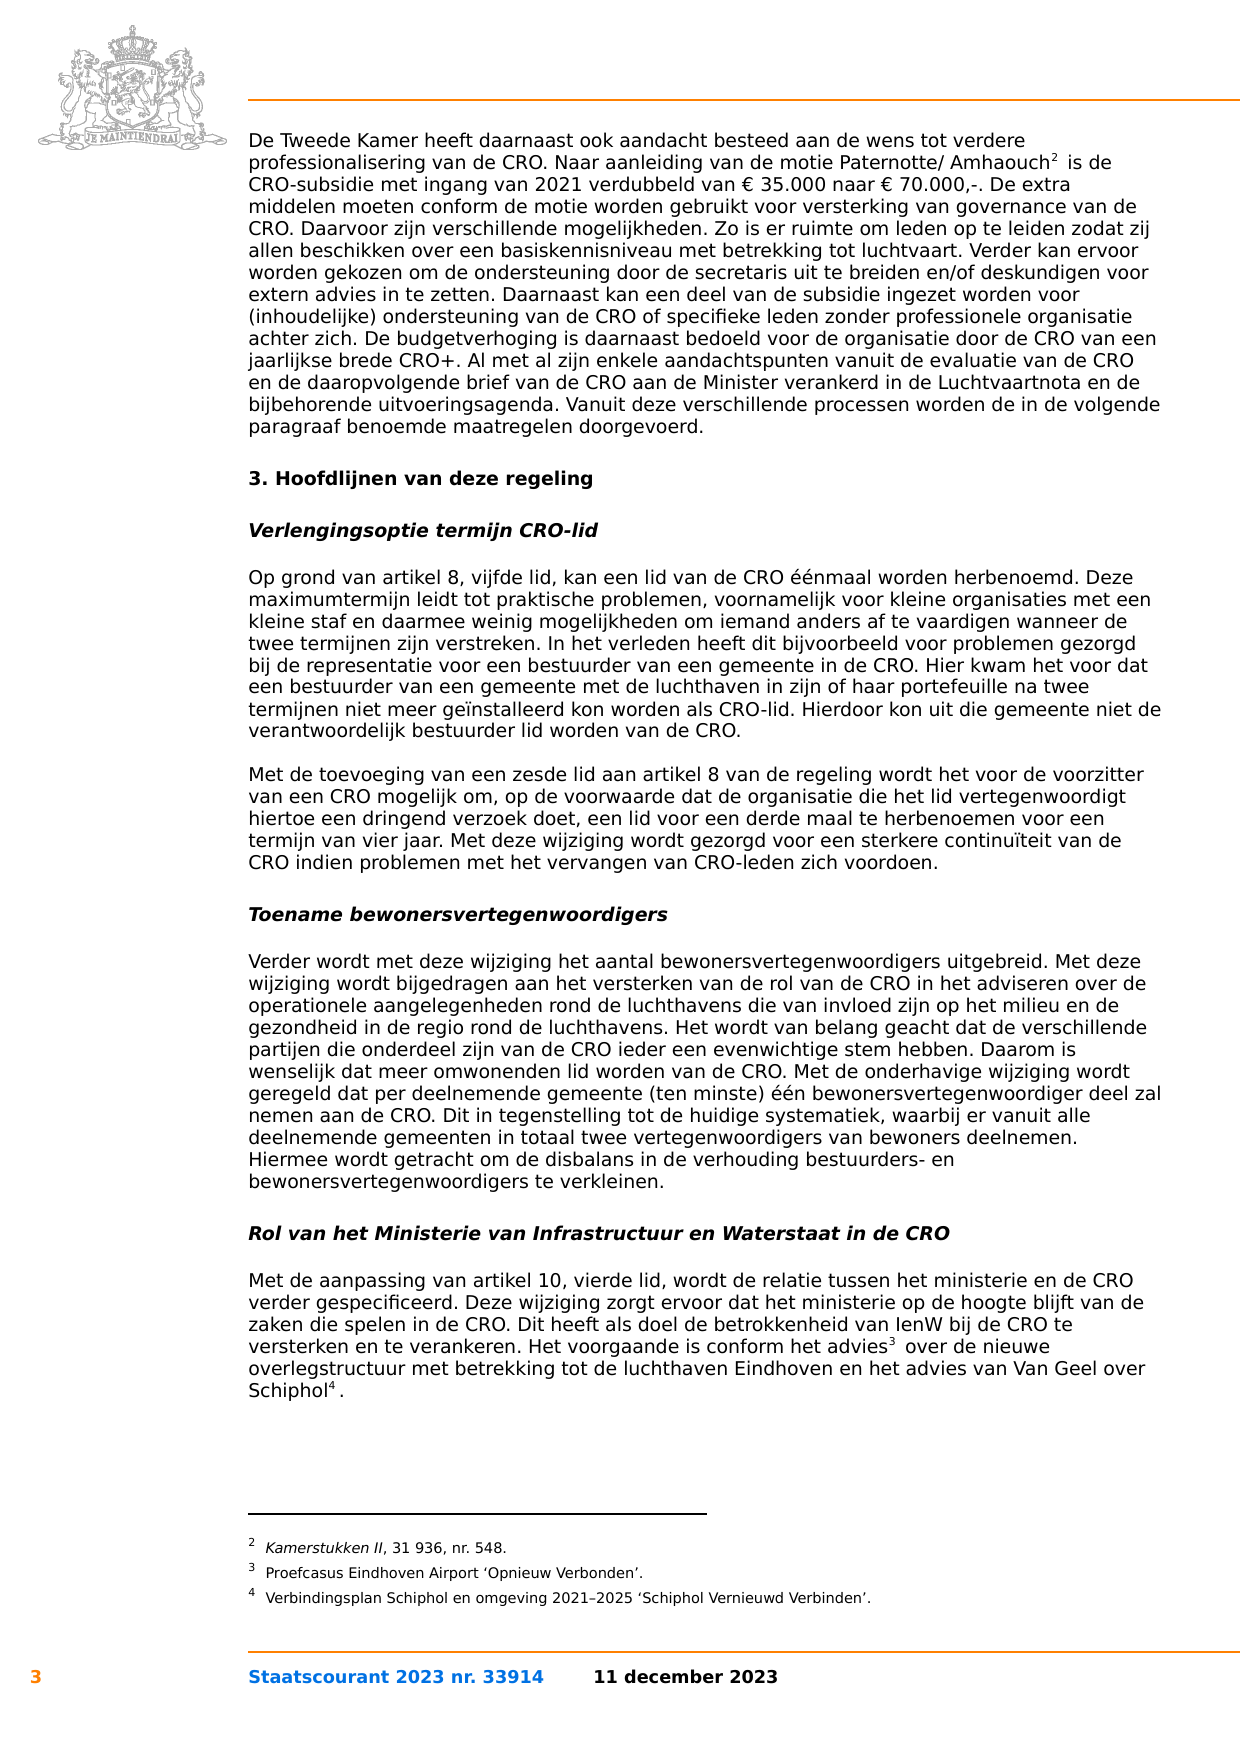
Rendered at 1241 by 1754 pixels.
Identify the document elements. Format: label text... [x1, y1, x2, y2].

text Verbindingsplan Schiphol en omgeving 2021–2025 ‘Schiphol Vernieuwd Verbinden’. [248, 1586, 1163, 1608]
text Met de toevoeging van een zesde lid aan artikel 8 van de regeling wordt het voor de voorzitter van een CRO mogelijk om, op de voorwaarde dat de organisatie die het lid vertegenwoordigt hiertoe een dringend verzoek doet, een lid voor een derde maal te herbenoemen voor een termijn van vier jaar. Met deze wijziging wordt gezorgd voor een sterkere continuïteit van de CRO indien problemen met het vervangen van CRO-leden zich voordoen. [248, 764, 1163, 874]
subtitle Verlengingsoptie termijn CRO-lid [248, 519, 1163, 542]
text Kamerstukken II, 31 936, nr. 548. [248, 1536, 1163, 1558]
text Proefcasus Eindhoven Airport ‘Opnieuw Verbonden’. [248, 1561, 1163, 1583]
text Verder wordt met deze wijziging het aantal bewonersvertegenwoordigers uitgebreid. Met deze wijziging wordt bijgedragen aan het versterken van de rol van de CRO in het adviseren over de operationele aangelegenheden rond de luchthavens die van invloed zijn op het milieu en de gezondheid in de regio rond de luchthavens. Het wordt van belang geacht dat de verschillende partijen die onderdeel zijn van de CRO ieder een evenwichtige stem hebben. Daarom is wenselijk dat meer omwonenden lid worden van de CRO. Met de onderhavige wijziging wordt geregeld dat per deelnemende gemeente (ten minste) één bewonersvertegenwoordiger deel zal nemen aan de CRO. Dit in tegenstelling tot de huidige systematiek, waarbij er vanuit alle deelnemende gemeenten in totaal twee vertegenwoordigers van bewoners deelnemen. Hiermee wordt getracht om de disbalans in de verhouding bestuurders- en bewonersvertegenwoordigers te verkleinen. [248, 951, 1163, 1193]
picture [38, 25, 227, 150]
subtitle Toename bewonersvertegenwoordigers [248, 904, 1163, 926]
subtitle Rol van het Ministerie van Infrastructuur en Waterstaat in de CRO [248, 1223, 1163, 1245]
text Met de aanpassing van artikel 10, vierde lid, wordt de relatie tussen het ministerie en de CRO verder gespecificeerd. Deze wijziging zorgt ervoor dat het ministerie op de hoogte blijft van de zaken die spelen in de CRO. Dit heeft als doel de betrokkenheid van IenW bij de CRO te versterken en te verankeren. Het voorgaande is conform het advies over de nieuwe overlegstructuur met betrekking tot de luchthaven Eindhoven en het advies van Van Geel over Schiphol. [248, 1270, 1163, 1402]
subtitle 3. Hoofdlijnen van deze regeling [248, 468, 1163, 489]
text Op grond van artikel 8, vijfde lid, kan een lid van de CRO éénmaal worden herbenoemd. Deze maximumtermijn leidt tot praktische problemen, voornamelijk voor kleine organisaties met een kleine staf en daarmee weinig mogelijkheden om iemand anders af te vaardigen wanneer de twee termijnen zijn verstreken. In het verleden heeft dit bijvoorbeeld voor problemen gezorgd bij de representatie voor een bestuurder van een gemeente in de CRO. Hier kwam het voor dat een bestuurder van een gemeente met de luchthaven in zijn of haar portefeuille na twee termijnen niet meer geïnstalleerd kon worden als CRO-lid. Hierdoor kon uit die gemeente niet de verantwoordelijk bestuurder lid worden van de CRO. [248, 567, 1163, 742]
text De Tweede Kamer heeft daarnaast ook aandacht besteed aan de wens tot verdere professionalisering van de CRO. Naar aanleiding van de motie Paternotte/ Amhaouch is de CRO-subsidie met ingang van 2021 verdubbeld van € 35.000 naar € 70.000,-. De extra middelen moeten conform de motie worden gebruikt voor versterking van governance van de CRO. Daarvoor zijn verschillende mogelijkheden. Zo is er ruimte om leden op te leiden zodat zij allen beschikken over een basiskennisniveau met betrekking tot luchtvaart. Verder kan ervoor worden gekozen om de ondersteuning door de secretaris uit te breiden en/of deskundigen voor extern advies in te zetten. Daarnaast kan een deel van de subsidie ingezet worden voor (inhoudelijke) ondersteuning van de CRO of specifieke leden zonder professionele organisatie achter zich. De budgetverhoging is daarnaast bedoeld voor de organisatie door de CRO van een jaarlijkse brede CRO+. Al met al zijn enkele aandachtspunten vanuit de evaluatie van de CRO en de daaropvolgende brief van de CRO aan de Minister verankerd in de Luchtvaartnota en de bijbehorende uitvoeringsagenda. Vanuit deze verschillende processen worden de in de volgende paragraaf benoemde maatregelen doorgevoerd. [248, 130, 1163, 438]
